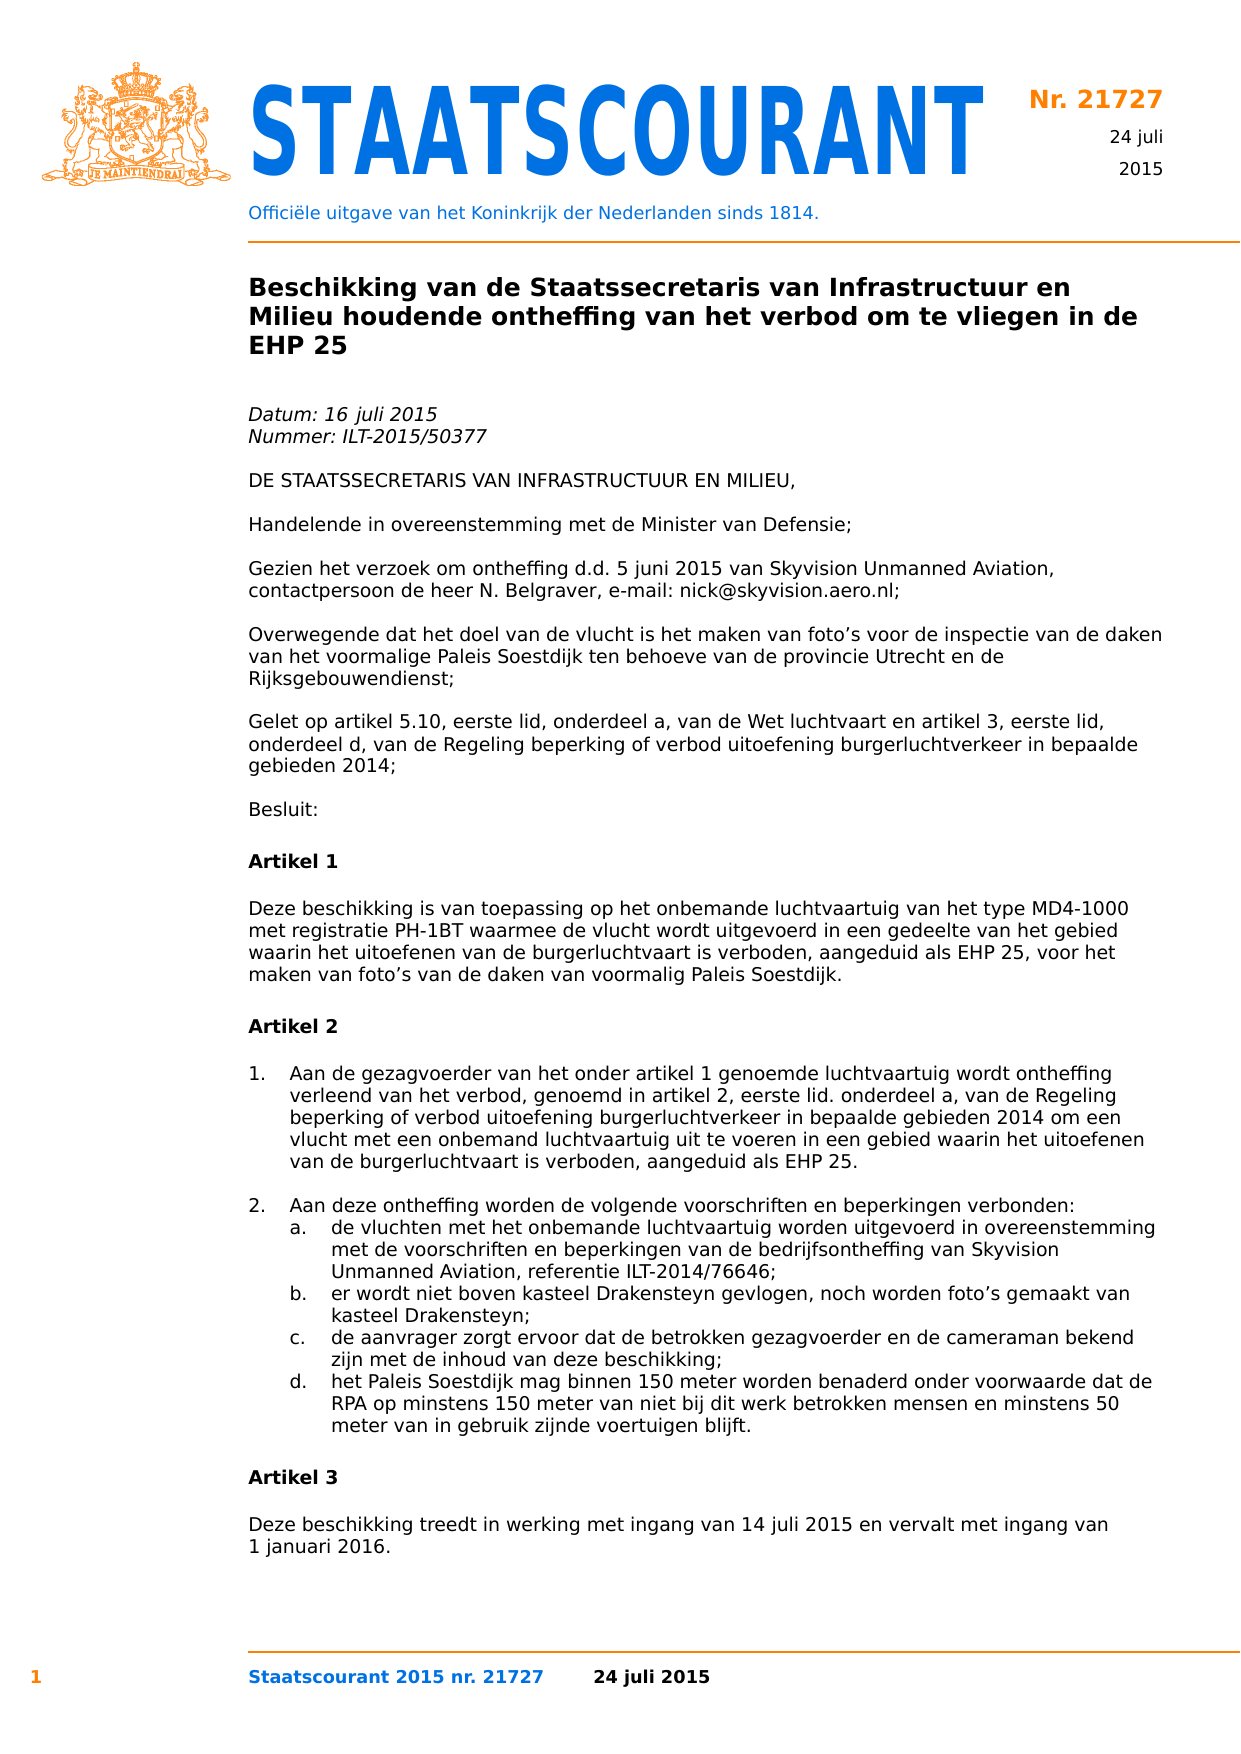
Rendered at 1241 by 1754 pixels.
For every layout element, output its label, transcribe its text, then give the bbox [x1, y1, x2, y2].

table_header [25, 62, 248, 241]
subtitle Artikel 3 [248, 1467, 1163, 1489]
picture [41, 62, 231, 186]
subtitle Artikel 2 [248, 1016, 1163, 1038]
table_header Nr. 21727 [998, 62, 1240, 121]
text d. het Paleis Soestdijk mag binnen 150 meter worden benaderd onder voorwaarde dat de RPA op minstens 150 meter van niet bij dit werk betrokken mensen en minstens 50 meter van in gebruik zijnde voertuigen blijft. [289, 1371, 1163, 1437]
text Deze beschikking is van toepassing op het onbemande luchtvaartuig van het type MD4-1000 met registratie PH-1BT waarmee de vlucht wordt uitgevoerd in een gedeelte van het gebied waarin het uitoefenen van de burgerluchtvaart is verboden, aangeduid als EHP 25, voor het maken van foto’s van de daken van voormalig Paleis Soestdijk. [248, 898, 1163, 986]
text Nummer: ILT-2015/50377 [248, 426, 1163, 448]
text Besluit: [248, 799, 1163, 821]
subtitle Artikel 1 [248, 851, 1163, 873]
text Handelende in overeenstemming met de Minister van Defensie; [248, 514, 1163, 536]
text Gezien het verzoek om ontheffing d.d. 5 juni 2015 van Skyvision Unmanned Aviation, contactpersoon de heer N. Belgraver, e-mail: nick@skyvision.aero.nl; [248, 558, 1163, 602]
text DE STAATSSECRETARIS VAN INFRASTRUCTUUR EN MILIEU, [248, 470, 1163, 492]
text c. de aanvrager zorgt ervoor dat de betrokken gezagvoerder en de cameraman bekend zijn met de inhoud van deze beschikking; [289, 1327, 1163, 1371]
table_header STAATSCOURANT [248, 62, 998, 203]
table_cell Officiële uitgave van het Koninkrijk der Nederlanden sinds 1814. [248, 203, 1240, 241]
text Datum: 16 juli 2015 [248, 404, 1163, 426]
table_cell 24 juli [998, 121, 1240, 153]
subtitle Beschikking van de Staatssecretaris van Infrastructuur en Milieu houdende ontheffing van het verbod om te vliegen in de EHP 25 [248, 273, 1163, 361]
text Deze beschikking treedt in werking met ingang van 14 juli 2015 en vervalt met ingang van 1 januari 2016. [248, 1514, 1163, 1558]
text Overwegende dat het doel van de vlucht is het maken van foto’s voor de inspectie van de daken van het voormalige Paleis Soestdijk ten behoeve van de provincie Utrecht en de Rijksgebouwendienst; [248, 624, 1163, 689]
table_cell 2015 [998, 153, 1240, 203]
text a. de vluchten met het onbemande luchtvaartuig worden uitgevoerd in overeenstemming met de voorschriften en beperkingen van de bedrijfsontheffing van Skyvision Unmanned Aviation, referentie ILT-2014/76646; [289, 1217, 1163, 1283]
text Gelet op artikel 5.10, eerste lid, onderdeel a, van de Wet luchtvaart en artikel 3, eerste lid, onderdeel d, van de Regeling beperking of verbod uitoefening burgerluchtverkeer in bepaalde gebieden 2014; [248, 711, 1163, 777]
text b. er wordt niet boven kasteel Drakensteyn gevlogen, noch worden foto’s gemaakt van kasteel Drakensteyn; [289, 1283, 1163, 1327]
text 1. Aan de gezagvoerder van het onder artikel 1 genoemde luchtvaartuig wordt ontheffing verleend van het verbod, genoemd in artikel 2, eerste lid. onderdeel a, van de Regeling beperking of verbod uitoefening burgerluchtverkeer in bepaalde gebieden 2014 om een vlucht met een onbemand luchtvaartuig uit te voeren in een gebied waarin het uitoefenen van de burgerluchtvaart is verboden, aangeduid als EHP 25. [248, 1063, 1163, 1173]
text 2. Aan deze ontheffing worden de volgende voorschriften en beperkingen verbonden: [248, 1195, 1163, 1217]
